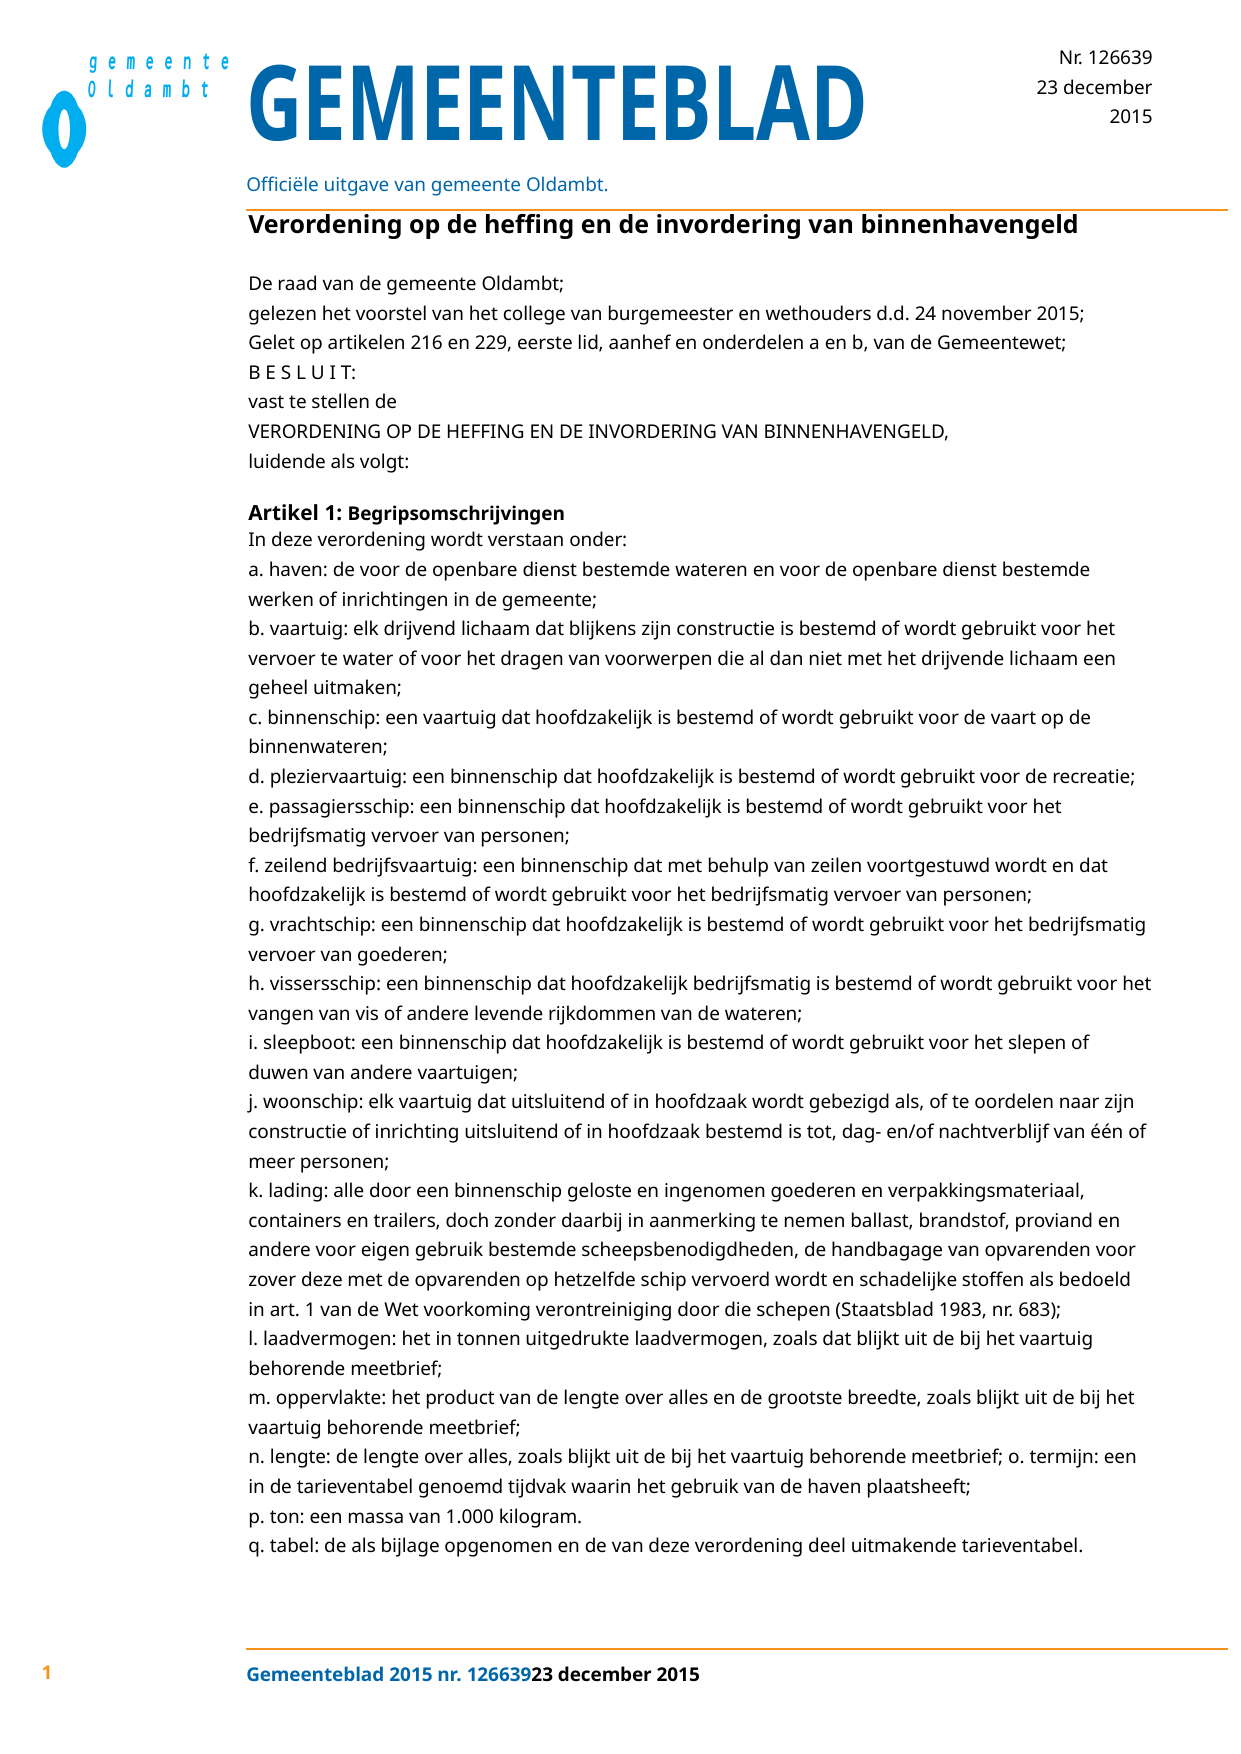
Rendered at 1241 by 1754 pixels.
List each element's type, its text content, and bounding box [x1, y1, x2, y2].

text VERORDENING OP DE HEFFING EN DE INVORDERING VAN BINNENHAVENGELD, [248, 418, 1152, 444]
text n. lengte: de lengte over alles, zoals blijkt uit de bij het vaartuig behorende meetbrief; o. termijn: een in de tarieventabel genoemd tijdvak waarin het gebruik van de haven plaatsheeft; [248, 1444, 1152, 1499]
text luidende als volgt: [248, 448, 1152, 473]
text B E S L U I T: [248, 359, 1152, 385]
text h. vissersschip: een binnenschip dat hoofdzakelijk bedrijfsmatig is bestemd of wordt gebruikt voor het vangen van vis of andere levende rijkdommen van de wateren; [248, 970, 1152, 1026]
text q. tabel: de als bijlage opgenomen en de van deze verordening deel uitmakende tarieventabel. [248, 1532, 1152, 1558]
text c. binnenschip: een vaartuig dat hoofdzakelijk is bestemd of wordt gebruikt voor de vaart op de binnenwateren; [248, 704, 1152, 759]
text gelezen het voorstel van het college van burgemeester en wethouders d.d. 24 november 2015; [248, 300, 1152, 326]
text g. vrachtschip: een binnenschip dat hoofdzakelijk is bestemd of wordt gebruikt voor het bedrijfsmatig vervoer van goederen; [248, 911, 1152, 967]
text f. zeilend bedrijfsvaartuig: een binnenschip dat met behulp van zeilen voortgestuwd wordt en dat hoofdzakelijk is bestemd of wordt gebruikt voor het bedrijfsmatig vervoer van personen; [248, 852, 1152, 907]
text i. sleepboot: een binnenschip dat hoofdzakelijk is bestemd of wordt gebruikt voor het slepen of duwen van andere vaartuigen; [248, 1029, 1152, 1085]
text De raad van de gemeente Oldambt; [248, 270, 1152, 296]
text a. haven: de voor de openbare dienst bestemde wateren en voor de openbare dienst bestemde werken of inrichtingen in de gemeente; [248, 556, 1152, 612]
text m. oppervlakte: het product van de lengte over alles en de grootste breedte, zoals blijkt uit de bij het vaartuig behorende meetbrief; [248, 1384, 1152, 1440]
text Artikel 1: Begripsomschrijvingen [248, 498, 1152, 527]
text In deze verordening wordt verstaan onder: [248, 527, 1152, 552]
text b. vaartuig: elk drijvend lichaam dat blijkens zijn constructie is bestemd of wordt gebruikt voor het vervoer te water of voor het dragen van voorwerpen die al dan niet met het drijvende lichaam een geheel uitmaken; [248, 615, 1152, 700]
text vast te stellen de [248, 389, 1152, 414]
text Gelet op artikelen 216 en 229, eerste lid, aanhef en onderdelen a en b, van de Gemeentewet; [248, 329, 1152, 355]
text l. laadvermogen: het in tonnen uitgedrukte laadvermogen, zoals dat blijkt uit de bij het vaartuig behorende meetbrief; [248, 1325, 1152, 1381]
text Verordening op de heffing en de invordering van binnenhavengeld [248, 211, 1152, 241]
text k. lading: alle door een binnenschip geloste en ingenomen goederen en verpakkingsmateriaal, containers en trailers, doch zonder daarbij in aanmerking te nemen ballast, brandstof, proviand en andere voor eigen gebruik bestemde scheepsbenodigdheden, de handbagage van opvarenden voor zover deze met de opvarenden op hetzelfde schip vervoerd wordt en schadelijke stoffen als bedoeld in art. 1 van de Wet voorkoming verontreiniging door die schepen (Staatsblad 1983, nr. 683); [248, 1177, 1152, 1322]
text d. pleziervaartuig: een binnenschip dat hoofdzakelijk is bestemd of wordt gebruikt voor de recreatie; [248, 763, 1152, 789]
text j. woonschip: elk vaartuig dat uitsluitend of in hoofdzaak wordt gebezigd als, of te oordelen naar zijn constructie of inrichting uitsluitend of in hoofdzaak bestemd is tot, dag- en/of nachtverblijf van één of meer personen; [248, 1089, 1152, 1174]
text p. ton: een massa van 1.000 kilogram. [248, 1503, 1152, 1529]
text e. passagiersschip: een binnenschip dat hoofdzakelijk is bestemd of wordt gebruikt voor het bedrijfsmatig vervoer van personen; [248, 793, 1152, 848]
picture [41, 47, 231, 172]
